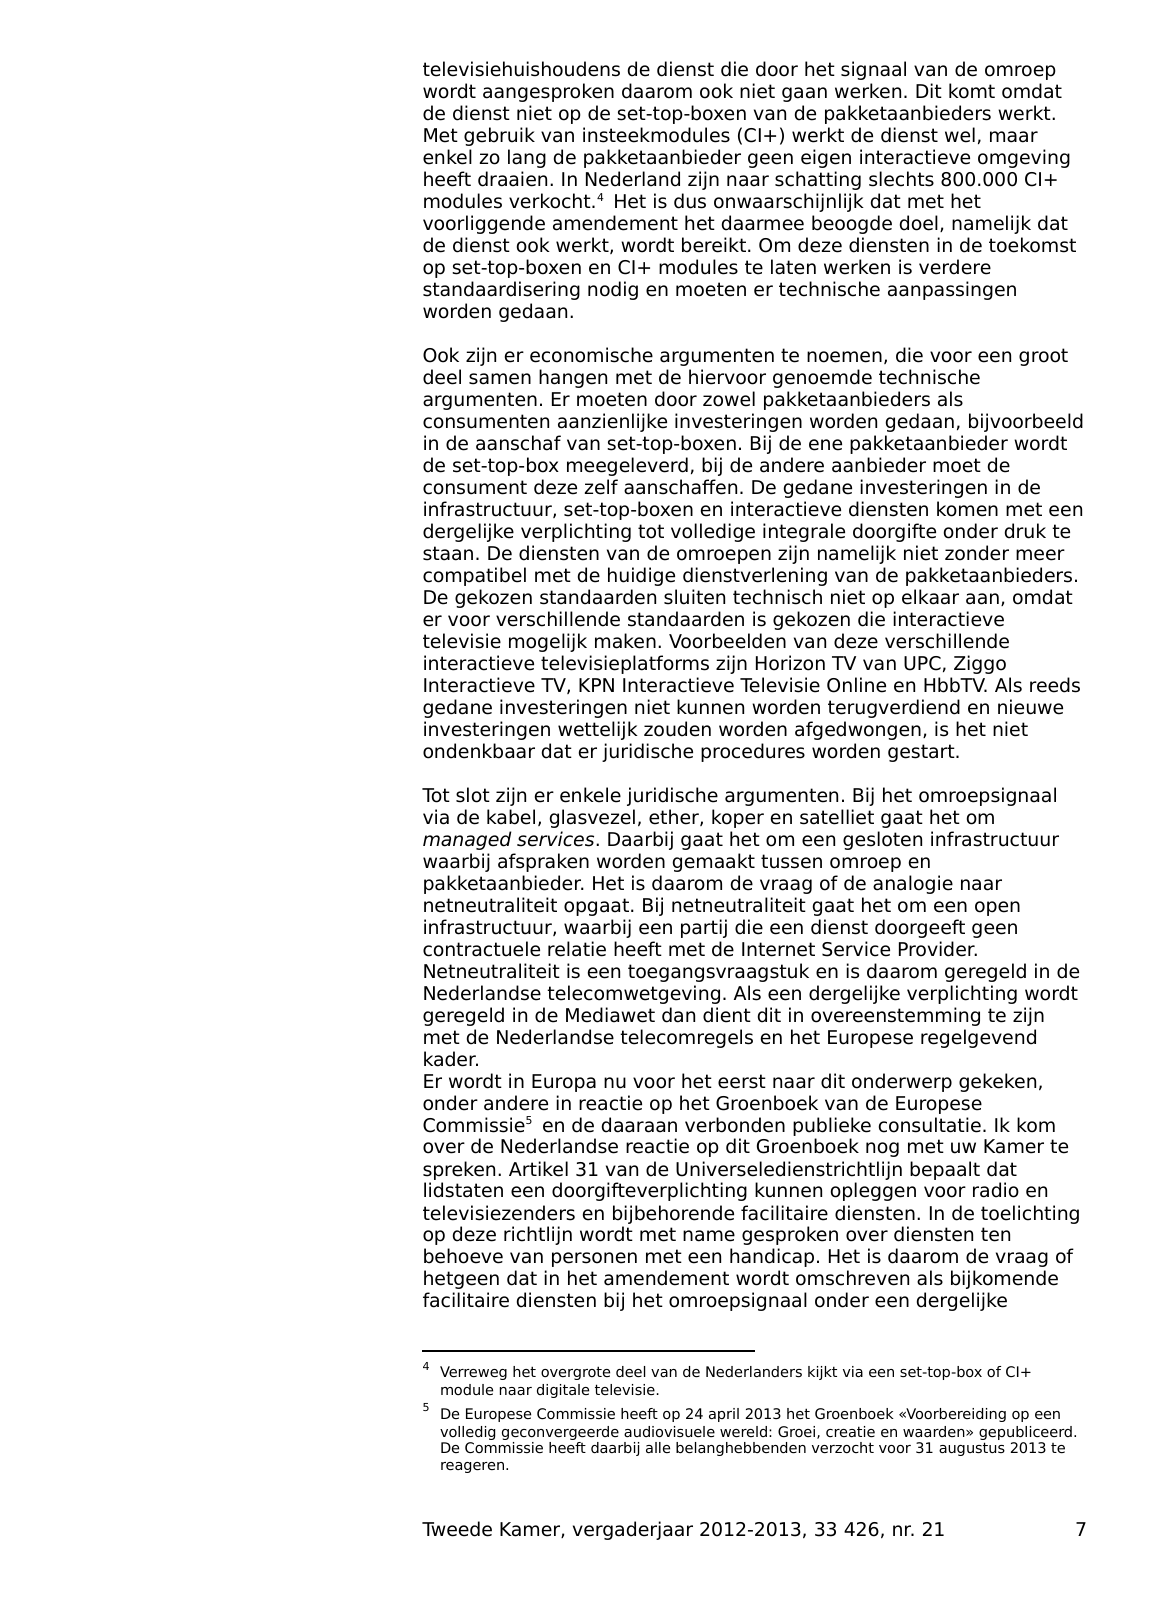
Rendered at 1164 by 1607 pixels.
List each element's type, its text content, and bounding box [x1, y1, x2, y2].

text Verreweg het overgrote deel van de Nederlanders kijkt via een set-top-box of CI+ module naar digitale televisie. [422, 1360, 1087, 1399]
text Tot slot zijn er enkele juridische argumenten. Bij het omroepsignaal via de kabel, glasvezel, ether, koper en satelliet gaat het om managed services. Daarbij gaat het om een gesloten infrastructuur waarbij afspraken worden gemaakt tussen omroep en pakketaanbieder. Het is daarom de vraag of de analogie naar netneutraliteit opgaat. Bij netneutraliteit gaat het om een open infrastructuur, waarbij een partij die een dienst doorgeeft geen contractuele relatie heeft met de Internet Service Provider. Netneutraliteit is een toegangsvraagstuk en is daarom geregeld in de Nederlandse telecomwetgeving. Als een dergelijke verplichting wordt geregeld in de Mediawet dan dient dit in overeenstemming te zijn met de Nederlandse telecomregels en het Europese regelgevend kader. [422, 785, 1087, 1071]
text televisiehuishoudens de dienst die door het signaal van de omroep wordt aangesproken daarom ook niet gaan werken. Dit komt omdat de dienst niet op de set-top-boxen van de pakketaanbieders werkt. Met gebruik van insteekmodules (CI+) werkt de dienst wel, maar enkel zo lang de pakketaanbieder geen eigen interactieve omgeving heeft draaien. In Nederland zijn naar schatting slechts 800.000 CI+ modules verkocht. Het is dus onwaarschijnlijk dat met het voorliggende amendement het daarmee beoogde doel, namelijk dat de dienst ook werkt, wordt bereikt. Om deze diensten in de toekomst op set-top-boxen en CI+ modules te laten werken is verdere standaardisering nodig en moeten er technische aanpassingen worden gedaan. [422, 59, 1087, 323]
text Ook zijn er economische argumenten te noemen, die voor een groot deel samen hangen met de hiervoor genoemde technische argumenten. Er moeten door zowel pakketaanbieders als consumenten aanzienlijke investeringen worden gedaan, bijvoorbeeld in de aanschaf van set-top-boxen. Bij de ene pakketaanbieder wordt de set-top-box meegeleverd, bij de andere aanbieder moet de consument deze zelf aanschaffen. De gedane investeringen in de infrastructuur, set-top-boxen en interactieve diensten komen met een dergelijke verplichting tot volledige integrale doorgifte onder druk te staan. De diensten van de omroepen zijn namelijk niet zonder meer compatibel met de huidige dienstverlening van de pakketaanbieders. De gekozen standaarden sluiten technisch niet op elkaar aan, omdat er voor verschillende standaarden is gekozen die interactieve televisie mogelijk maken. Voorbeelden van deze verschillende interactieve televisieplatforms zijn Horizon TV van UPC, Ziggo Interactieve TV, KPN Interactieve Televisie Online en HbbTV. Als reeds gedane investeringen niet kunnen worden terugverdiend en nieuwe investeringen wettelijk zouden worden afgedwongen, is het niet ondenkbaar dat er juridische procedures worden gestart. [422, 345, 1087, 763]
text Er wordt in Europa nu voor het eerst naar dit onderwerp gekeken, onder andere in reactie op het Groenboek van de Europese Commissie en de daaraan verbonden publieke consultatie. Ik kom over de Nederlandse reactie op dit Groenboek nog met uw Kamer te spreken. Artikel 31 van de Universeledienstrichtlijn bepaalt dat lidstaten een doorgifteverplichting kunnen opleggen voor radio en televisiezenders en bijbehorende facilitaire diensten. In de toelichting op deze richtlijn wordt met name gesproken over diensten ten behoeve van personen met een handicap. Het is daarom de vraag of hetgeen dat in het amendement wordt omschreven als bijkomende facilitaire diensten bij het omroepsignaal onder een dergelijke [422, 1071, 1087, 1312]
text De Europese Commissie heeft op 24 april 2013 het Groenboek «Voorbereiding op een volledig geconvergeerde audiovisuele wereld: Groei, creatie en waarden» gepubliceerd. De Commissie heeft daarbij alle belanghebbenden verzocht voor 31 augustus 2013 te reageren. [422, 1402, 1087, 1474]
